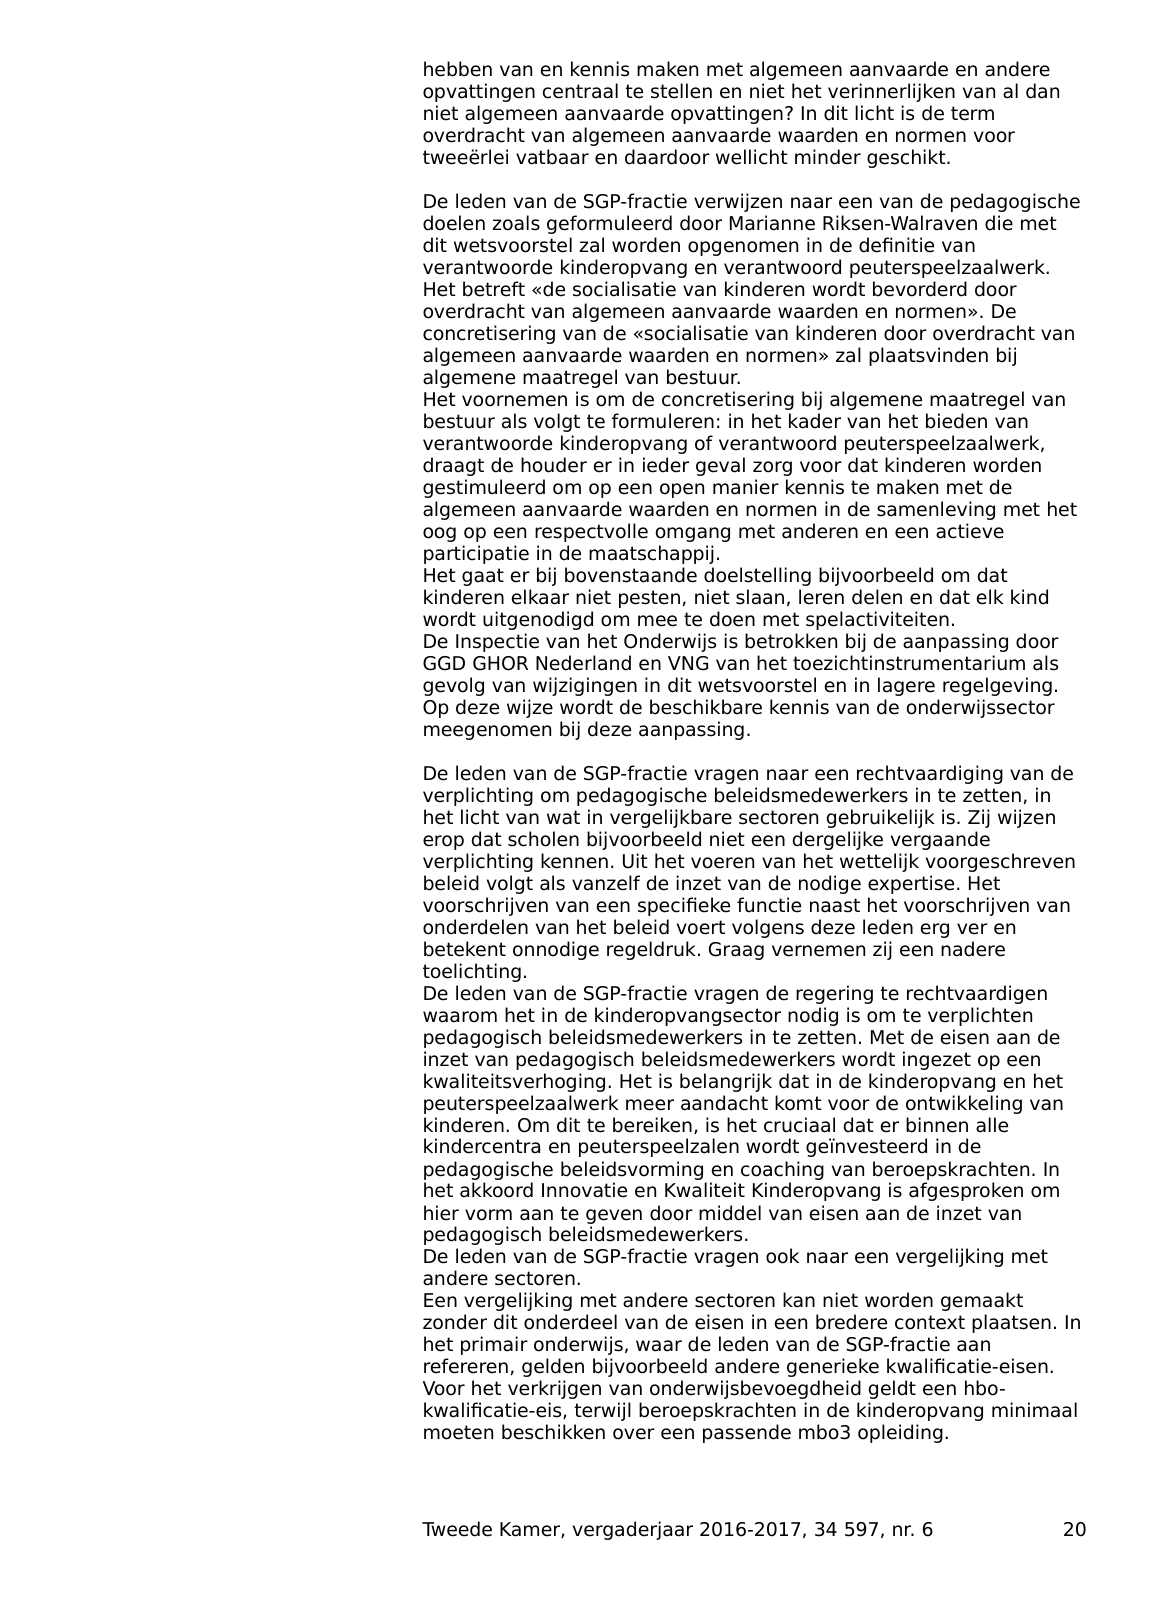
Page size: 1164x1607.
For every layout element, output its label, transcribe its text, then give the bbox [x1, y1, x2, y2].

text De Inspectie van het Onderwijs is betrokken bij de aanpassing door GGD GHOR Nederland en VNG van het toezichtinstrumentarium als gevolg van wijzigingen in dit wetsvoorstel en in lagere regelgeving. Op deze wijze wordt de beschikbare kennis van de onderwijssector meegenomen bij deze aanpassing. [422, 631, 1087, 741]
text Het gaat er bij bovenstaande doelstelling bijvoorbeeld om dat kinderen elkaar niet pesten, niet slaan, leren delen en dat elk kind wordt uitgenodigd om mee te doen met spelactiviteiten. [422, 565, 1087, 631]
text De leden van de SGP-fractie vragen naar een rechtvaardiging van de verplichting om pedagogische beleidsmedewerkers in te zetten, in het licht van wat in vergelijkbare sectoren gebruikelijk is. Zij wijzen erop dat scholen bijvoorbeeld niet een dergelijke vergaande verplichting kennen. Uit het voeren van het wettelijk voorgeschreven beleid volgt als vanzelf de inzet van de nodige expertise. Het voorschrijven van een specifieke functie naast het voorschrijven van onderdelen van het beleid voert volgens deze leden erg ver en betekent onnodige regeldruk. Graag vernemen zij een nadere toelichting. [422, 763, 1087, 983]
text Een vergelijking met andere sectoren kan niet worden gemaakt zonder dit onderdeel van de eisen in een bredere context plaatsen. In het primair onderwijs, waar de leden van de SGP-fractie aan refereren, gelden bijvoorbeeld andere generieke kwalificatie-eisen. Voor het verkrijgen van onderwijsbevoegdheid geldt een hbo-kwalificatie-eis, terwijl beroepskrachten in de kinderopvang minimaal moeten beschikken over een passende mbo3 opleiding. [422, 1290, 1087, 1444]
text Het voornemen is om de concretisering bij algemene maatregel van bestuur als volgt te formuleren: in het kader van het bieden van verantwoorde kinderopvang of verantwoord peuterspeelzaalwerk, draagt de houder er in ieder geval zorg voor dat kinderen worden gestimuleerd om op een open manier kennis te maken met de algemeen aanvaarde waarden en normen in de samenleving met het oog op een respectvolle omgang met anderen en een actieve participatie in de maatschappij. [422, 389, 1087, 565]
text De leden van de SGP-fractie verwijzen naar een van de pedagogische doelen zoals geformuleerd door Marianne Riksen-Walraven die met dit wetsvoorstel zal worden opgenomen in de definitie van verantwoorde kinderopvang en verantwoord peuterspeelzaalwerk. Het betreft «de socialisatie van kinderen wordt bevorderd door overdracht van algemeen aanvaarde waarden en normen». De concretisering van de «socialisatie van kinderen door overdracht van algemeen aanvaarde waarden en normen» zal plaatsvinden bij algemene maatregel van bestuur. [422, 191, 1087, 389]
text hebben van en kennis maken met algemeen aanvaarde en andere opvattingen centraal te stellen en niet het verinnerlijken van al dan niet algemeen aanvaarde opvattingen? In dit licht is de term overdracht van algemeen aanvaarde waarden en normen voor tweeërlei vatbaar en daardoor wellicht minder geschikt. [422, 59, 1087, 169]
text De leden van de SGP-fractie vragen ook naar een vergelijking met andere sectoren. [422, 1246, 1087, 1290]
text De leden van de SGP-fractie vragen de regering te rechtvaardigen waarom het in de kinderopvangsector nodig is om te verplichten pedagogisch beleidsmedewerkers in te zetten. Met de eisen aan de inzet van pedagogisch beleidsmedewerkers wordt ingezet op een kwaliteitsverhoging. Het is belangrijk dat in de kinderopvang en het peuterspeelzaalwerk meer aandacht komt voor de ontwikkeling van kinderen. Om dit te bereiken, is het cruciaal dat er binnen alle kindercentra en peuterspeelzalen wordt geïnvesteerd in de pedagogische beleidsvorming en coaching van beroepskrachten. In het akkoord Innovatie en Kwaliteit Kinderopvang is afgesproken om hier vorm aan te geven door middel van eisen aan de inzet van pedagogisch beleidsmedewerkers. [422, 983, 1087, 1246]
